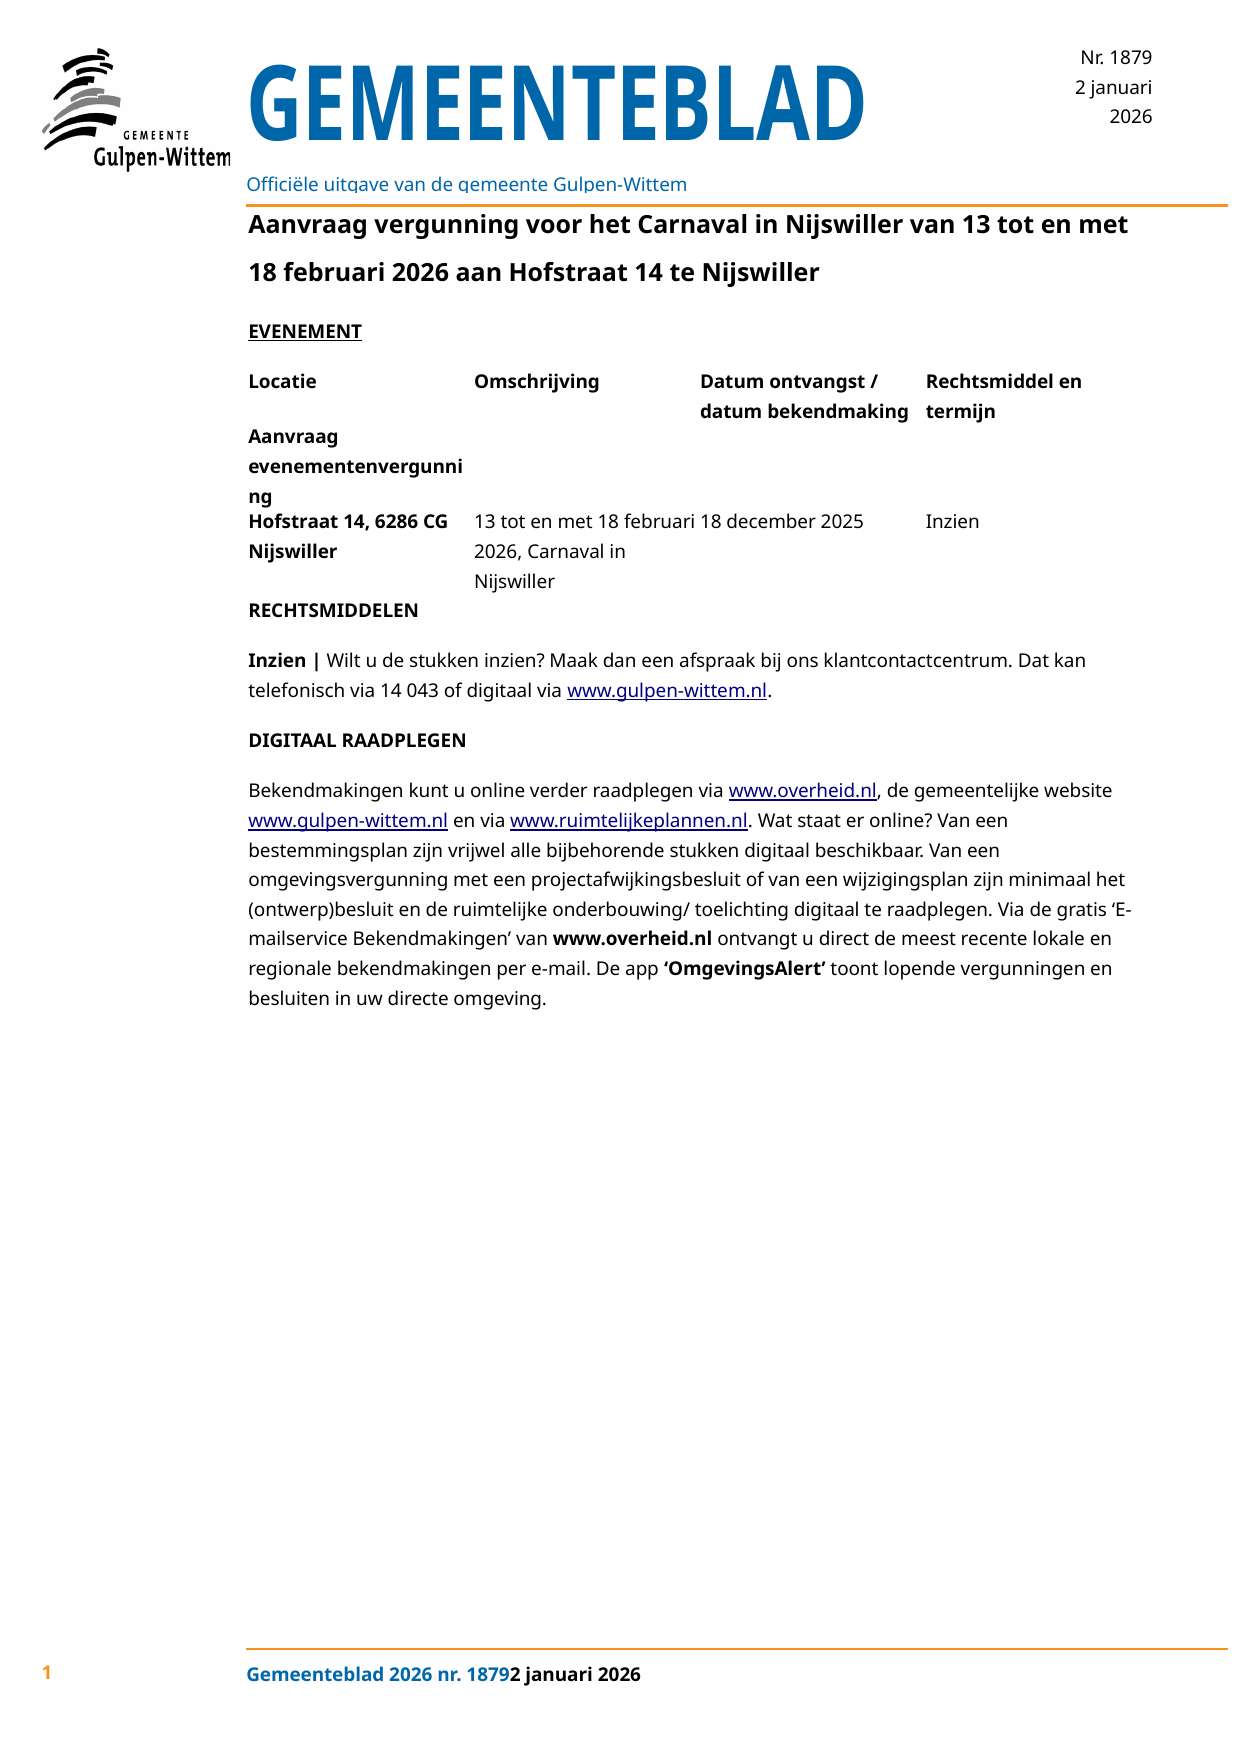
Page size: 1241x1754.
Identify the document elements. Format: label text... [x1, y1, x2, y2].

text Bekendmakingen kunt u online verder raadplegen via www.overheid.nl, de gemeentelijke website www.gulpen-wittem.nl en via www.ruimtelijkeplannen.nl. Wat staat er online? Van een bestemmingsplan zijn vrijwel alle bijbehorende stukken digitaal beschikbaar. Van een omgevingsvergunning met een projectafwijkingsbesluit of van een wijzigingsplan zijn minimaal het (ontwerp)besluit en de ruimtelijke onderbouwing/ toelichting digitaal te raadplegen. Via de gratis ‘E-mailservice Bekendmakingen’ van www.overheid.nl ontvangt u direct de meest recente lokale en regionale bekendmakingen per e-mail. De app ‘OmgevingsAlert’ toont lopende vergunningen en besluiten in uw directe omgeving. [248, 778, 1152, 1010]
table_cell Inzien [926, 509, 1152, 593]
table_header Omschrijving [474, 369, 700, 424]
picture [41, 47, 231, 172]
text EVENEMENT [248, 318, 1152, 344]
table_cell [926, 424, 1152, 509]
table_cell [474, 424, 700, 509]
table_header Locatie [248, 369, 474, 424]
table_cell [700, 424, 926, 509]
text DIGITAAL RAADPLEGEN [248, 727, 1152, 753]
table_cell Hofstraat 14, 6286 CG Nijswiller [248, 509, 474, 593]
text RECHTSMIDDELEN [248, 597, 1152, 622]
table_header Datum ontvangst / datum bekendmaking [700, 369, 926, 424]
table_cell 18 december 2025 [700, 509, 926, 593]
text Inzien | Wilt u de stukken inzien? Maak dan een afspraak bij ons klantcontactcentrum. Dat kan telefonisch via 14 043 of digitaal via www.gulpen-wittem.nl. [248, 647, 1152, 702]
text Aanvraag vergunning voor het Carnaval in Nijswiller van 13 tot en met 18 februari 2026 aan Hofstraat 14 te Nijswiller [248, 207, 1152, 288]
table_header Rechtsmiddel en termijn [926, 369, 1152, 424]
table_cell 13 tot en met 18 februari 2026, Carnaval in Nijswiller [474, 509, 700, 593]
table_cell Aanvraag evenementenvergunning [248, 424, 474, 509]
